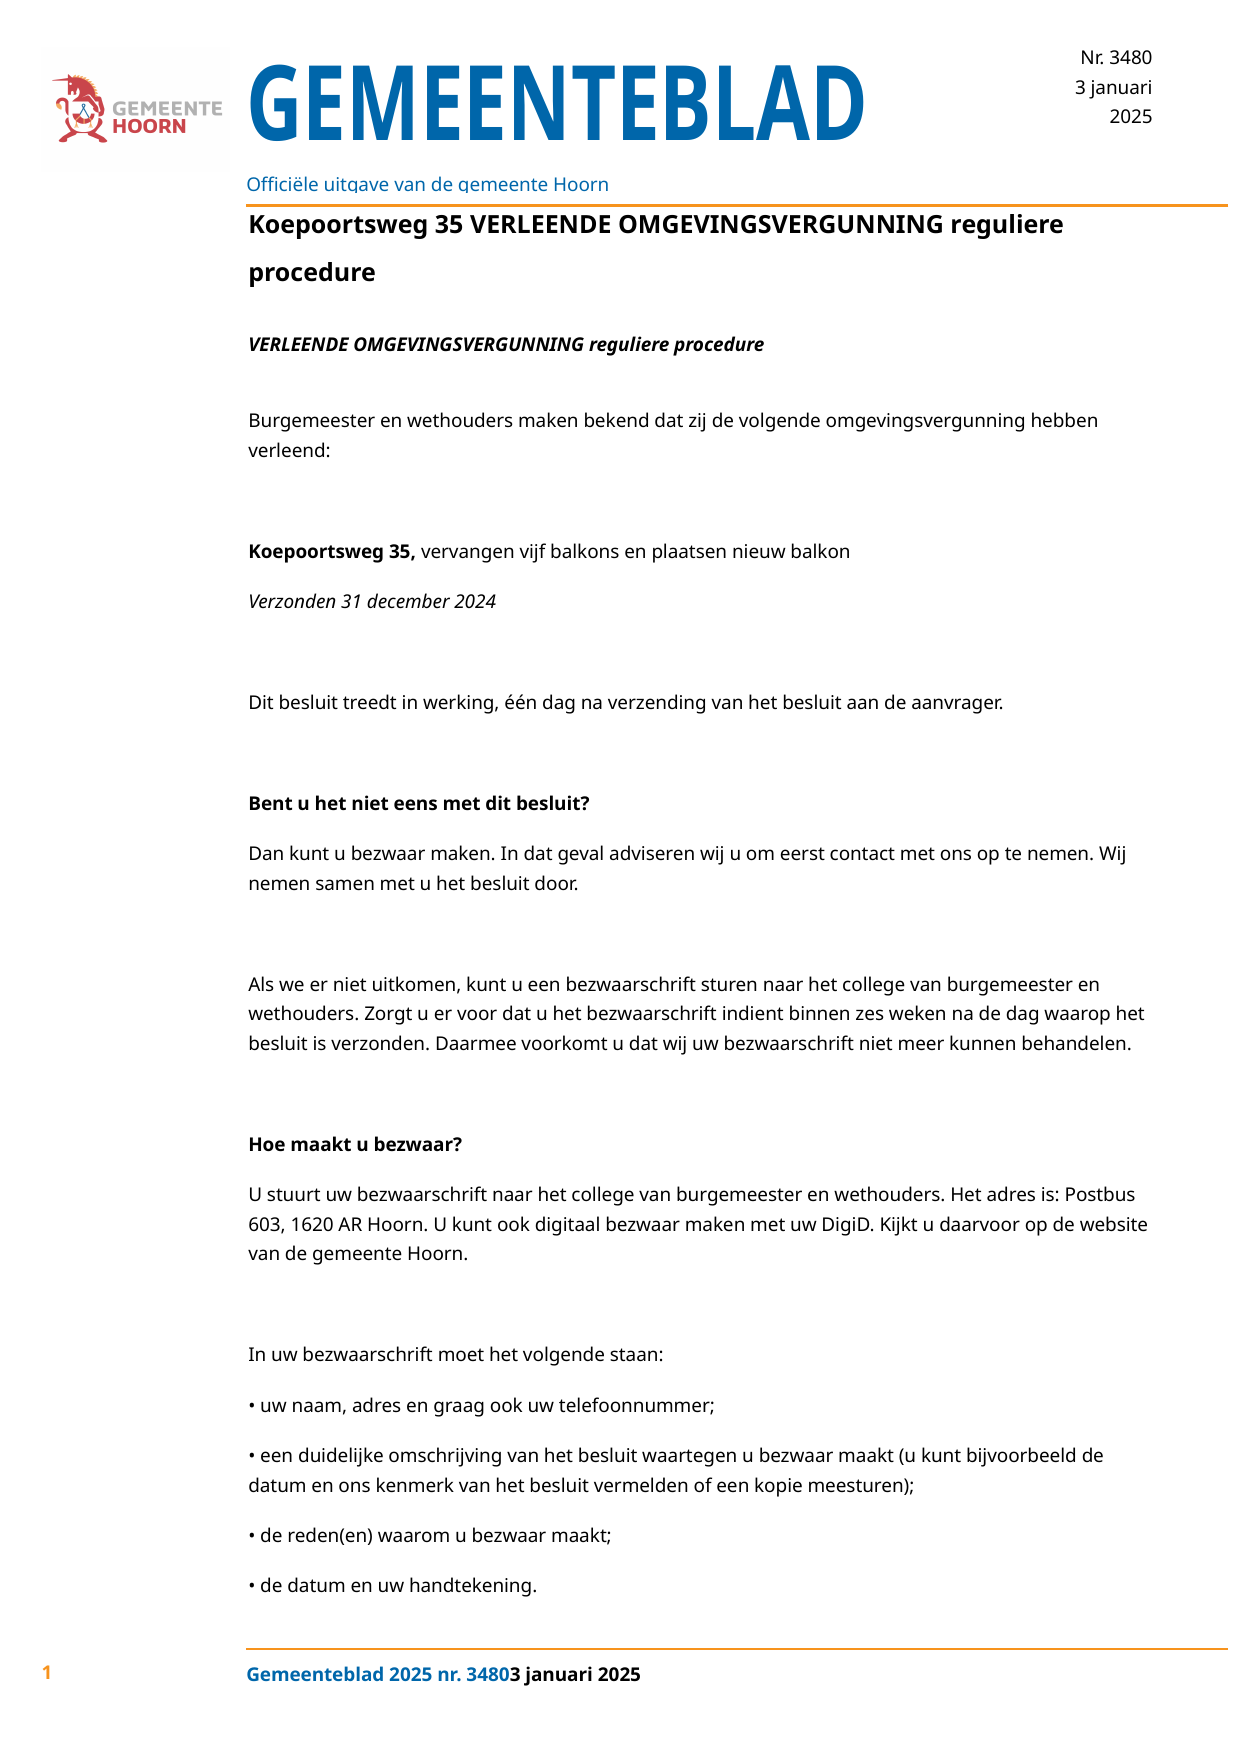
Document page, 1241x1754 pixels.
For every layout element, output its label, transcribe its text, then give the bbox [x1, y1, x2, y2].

text • de reden(en) waarom u bezwaar maakt; [248, 1522, 1152, 1548]
text Koepoortsweg 35 VERLEENDE OMGEVINGSVERGUNNING reguliere procedure [248, 207, 1152, 288]
text Dan kunt u bezwaar maken. In dat geval adviseren wij u om eerst contact met ons op te nemen. Wij nemen samen met u het besluit door. [248, 841, 1152, 896]
text Verzonden 31 december 2024 [248, 588, 1152, 614]
picture [41, 47, 231, 172]
text Als we er niet uitkomen, kunt u een bezwaarschrift sturen naar het college van burgemeester en wethouders. Zorgt u er voor dat u het bezwaarschrift indient binnen zes weken na de dag waarop het besluit is verzonden. Daarmee voorkomt u dat wij uw bezwaarschrift niet meer kunnen behandelen. [248, 971, 1152, 1056]
text • een duidelijke omschrijving van het besluit waartegen u bezwaar maakt (u kunt bijvoorbeeld de datum en ons kenmerk van het besluit vermelden of een kopie meesturen); [248, 1442, 1152, 1497]
text Burgemeester en wethouders maken bekend dat zij de volgende omgevingsvergunning hebben verleend: [248, 408, 1152, 463]
text Hoe maakt u bezwaar? [248, 1131, 1152, 1157]
text Dit besluit treedt in werking, één dag na verzending van het besluit aan de aanvrager. [248, 689, 1152, 715]
text • de datum en uw handtekening. [248, 1573, 1152, 1598]
text Koepoortsweg 35, vervangen vijf balkons en plaatsen nieuw balkon [248, 538, 1152, 564]
text In uw bezwaarschrift moet het volgende staan: [248, 1341, 1152, 1367]
text U stuurt uw bezwaarschrift naar het college van burgemeester en wethouders. Het adres is: Postbus 603, 1620 AR Hoorn. U kunt ook digitaal bezwaar maken met uw DigiD. Kijkt u daarvoor op de website van de gemeente Hoorn. [248, 1181, 1152, 1266]
text Bent u het niet eens met dit besluit? [248, 790, 1152, 816]
text VERLEENDE OMGEVINGSVERGUNNING reguliere procedure [248, 331, 1152, 357]
text • uw naam, adres en graag ook uw telefoonnummer; [248, 1392, 1152, 1417]
